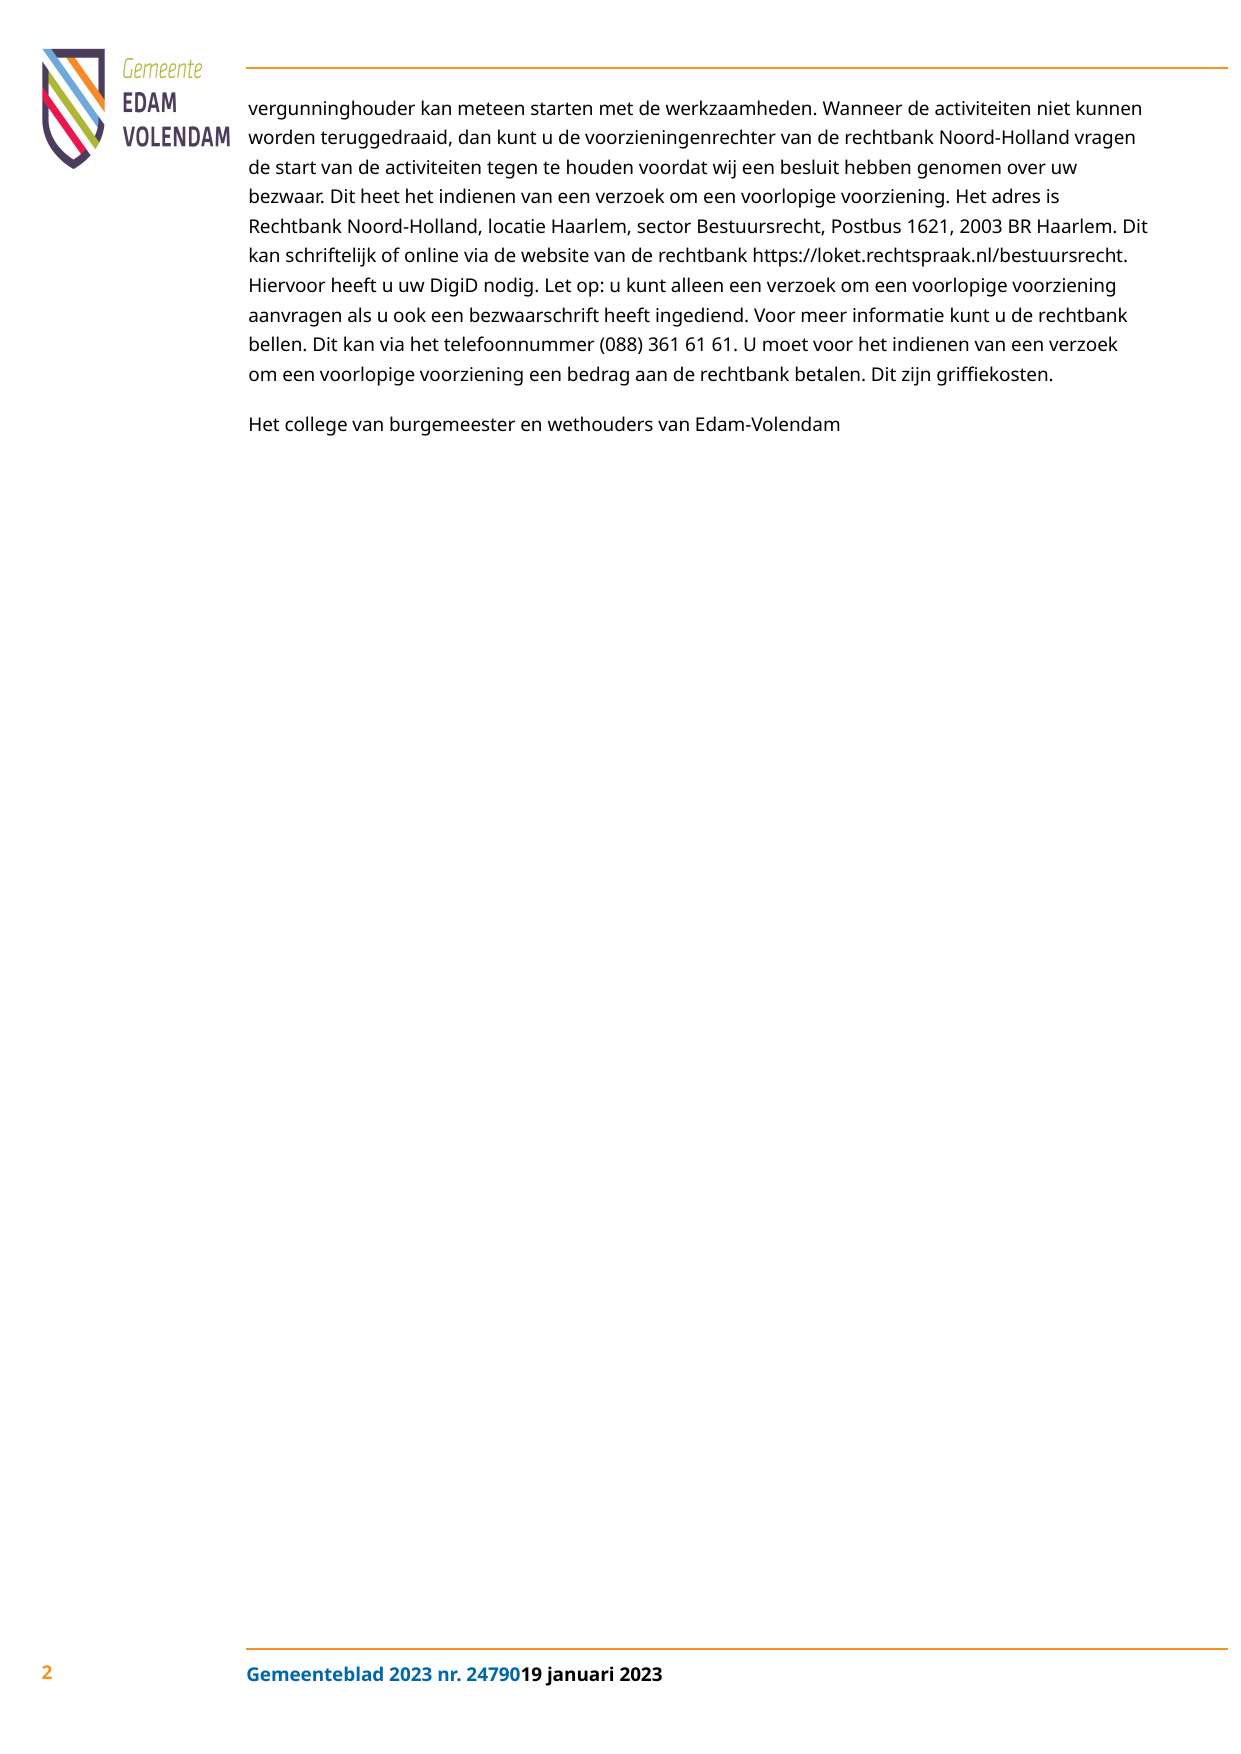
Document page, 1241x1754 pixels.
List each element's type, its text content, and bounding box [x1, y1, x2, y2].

picture [41, 47, 231, 172]
text Het college van burgemeester en wethouders van Edam-Volendam [248, 411, 1152, 437]
text vergunninghouder kan meteen starten met de werkzaamheden. Wanneer de activiteiten niet kunnen worden teruggedraaid, dan kunt u de voorzieningenrechter van de rechtbank Noord-Holland vragen de start van de activiteiten tegen te houden voordat wij een besluit hebben genomen over uw bezwaar. Dit heet het indienen van een verzoek om een voorlopige voorziening. Het adres is Rechtbank Noord-Holland, locatie Haarlem, sector Bestuursrecht, Postbus 1621, 2003 BR Haarlem. Dit kan schriftelijk of online via de website van de rechtbank https://loket.rechtspraak.nl/bestuursrecht. Hiervoor heeft u uw DigiD nodig. Let op: u kunt alleen een verzoek om een voorlopige voorziening aanvragen als u ook een bezwaarschrift heeft ingediend. Voor meer informatie kunt u de rechtbank bellen. Dit kan via het telefoonnummer (088) 361 61 61. U moet voor het indienen van een verzoek om een voorlopige voorziening een bedrag aan de rechtbank betalen. Dit zijn griffiekosten. [248, 95, 1152, 387]
